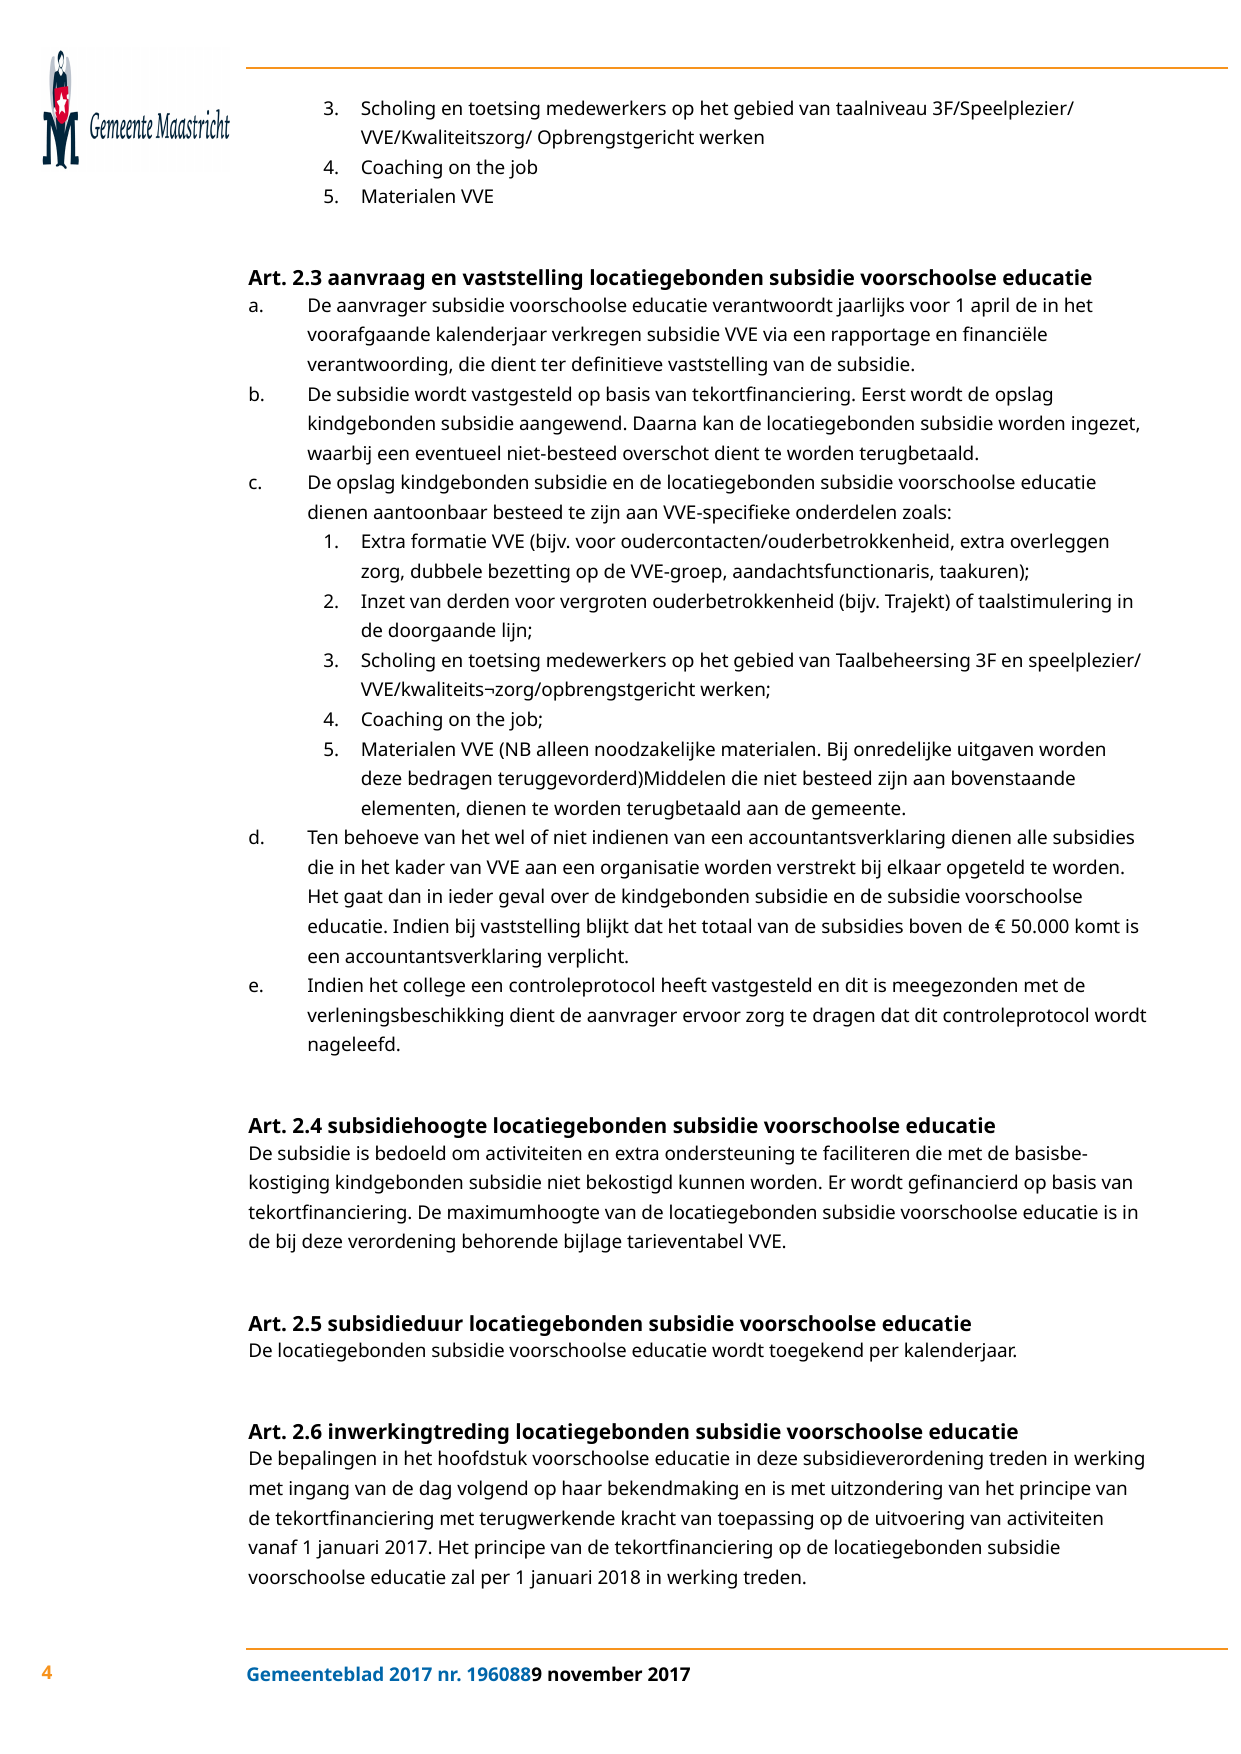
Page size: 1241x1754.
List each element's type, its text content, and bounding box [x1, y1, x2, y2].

text Art. 2.6 inwerkingtreding locatiegebonden subsidie voorschoolse educatie [248, 1417, 1152, 1446]
list Scholing en toetsing medewerkers op het gebied van Taalbeheersing 3F en speelplezier/ VVE/kwaliteits¬zorg/opbrengstgericht werken; [323, 647, 1152, 702]
list Coaching on the job; [323, 706, 1152, 732]
picture [41, 47, 231, 172]
list Extra formatie VVE (bijv. voor oudercontacten/ouderbetrokkenheid, extra overleggen zorg, dubbele bezetting op de VVE-groep, aandachtsfunctionaris, taakuren); [323, 529, 1152, 584]
list De opslag kindgebonden subsidie en de locatiegebonden subsidie voorschoolse educatie dienen aantoonbaar besteed te zijn aan VVE-specifieke onderdelen zoals: [248, 469, 1152, 525]
list Scholing en toetsing medewerkers op het gebied van taalniveau 3F/Speelplezier/ VVE/Kwaliteitszorg/ Opbrengstgericht werken [323, 95, 1152, 150]
list Ten behoeve van het wel of niet indienen van een accountantsverklaring dienen alle subsidies die in het kader van VVE aan een organisatie worden verstrekt bij elkaar opgeteld te worden. Het gaat dan in ieder geval over de kindgebonden subsidie en de subsidie voorschoolse educatie. Indien bij vaststelling blijkt dat het totaal van de subsidies boven de € 50.000 komt is een accountantsverklaring verplicht. [248, 824, 1152, 968]
list De aanvrager subsidie voorschoolse educatie verantwoordt jaarlijks voor 1 april de in het voorafgaande kalenderjaar verkregen subsidie VVE via een rapportage en financiële verantwoording, die dient ter definitieve vaststelling van de subsidie. [248, 292, 1152, 377]
list Inzet van derden voor vergroten ouderbetrokkenheid (bijv. Trajekt) of taalstimulering in de doorgaande lijn; [323, 588, 1152, 643]
text Art. 2.3 aanvraag en vaststelling locatiegebonden subsidie voorschoolse educatie [248, 263, 1152, 292]
list Coaching on the job [323, 154, 1152, 180]
text Art. 2.5 subsidieduur locatiegebonden subsidie voorschoolse educatie [248, 1309, 1152, 1337]
list Materialen VVE [323, 183, 1152, 209]
list Indien het college een controleprotocol heeft vastgesteld en dit is meegezonden met de verleningsbeschikking dient de aanvrager ervoor zorg te dragen dat dit controleprotocol wordt nageleefd. [248, 972, 1152, 1057]
text De bepalingen in het hoofdstuk voorschoolse educatie in deze subsidieverordening treden in werking met ingang van de dag volgend op haar bekendmaking en is met uitzondering van het principe van de tekortfinanciering met terugwerkende kracht van toepassing op de uitvoering van activiteiten vanaf 1 januari 2017. Het principe van de tekortfinanciering op de locatiegebonden subsidie voorschoolse educatie zal per 1 januari 2018 in werking treden. [248, 1446, 1152, 1590]
list Materialen VVE (NB alleen noodzakelijke materialen. Bij onredelijke uitgaven worden deze bedragen teruggevorderd)Middelen die niet besteed zijn aan bovenstaande elementen, dienen te worden terugbetaald aan de gemeente. [323, 736, 1152, 821]
list De subsidie wordt vastgesteld op basis van tekortfinanciering. Eerst wordt de opslag kindgebonden subsidie aangewend. Daarna kan de locatiegebonden subsidie worden ingezet, waarbij een eventueel niet-besteed overschot dient te worden terugbetaald. [248, 381, 1152, 466]
text De subsidie is bedoeld om activiteiten en extra ondersteuning te faciliteren die met de basisbe-kostiging kindgebonden subsidie niet bekostigd kunnen worden. Er wordt gefinancierd op basis van tekortfinanciering. De maximumhoogte van de locatiegebonden subsidie voorschoolse educatie is in de bij deze verordening behorende bijlage tarieventabel VVE. [248, 1140, 1152, 1254]
text De locatiegebonden subsidie voorschoolse educatie wordt toegekend per kalenderjaar. [248, 1337, 1152, 1363]
text Art. 2.4 subsidiehoogte locatiegebonden subsidie voorschoolse educatie [248, 1112, 1152, 1140]
